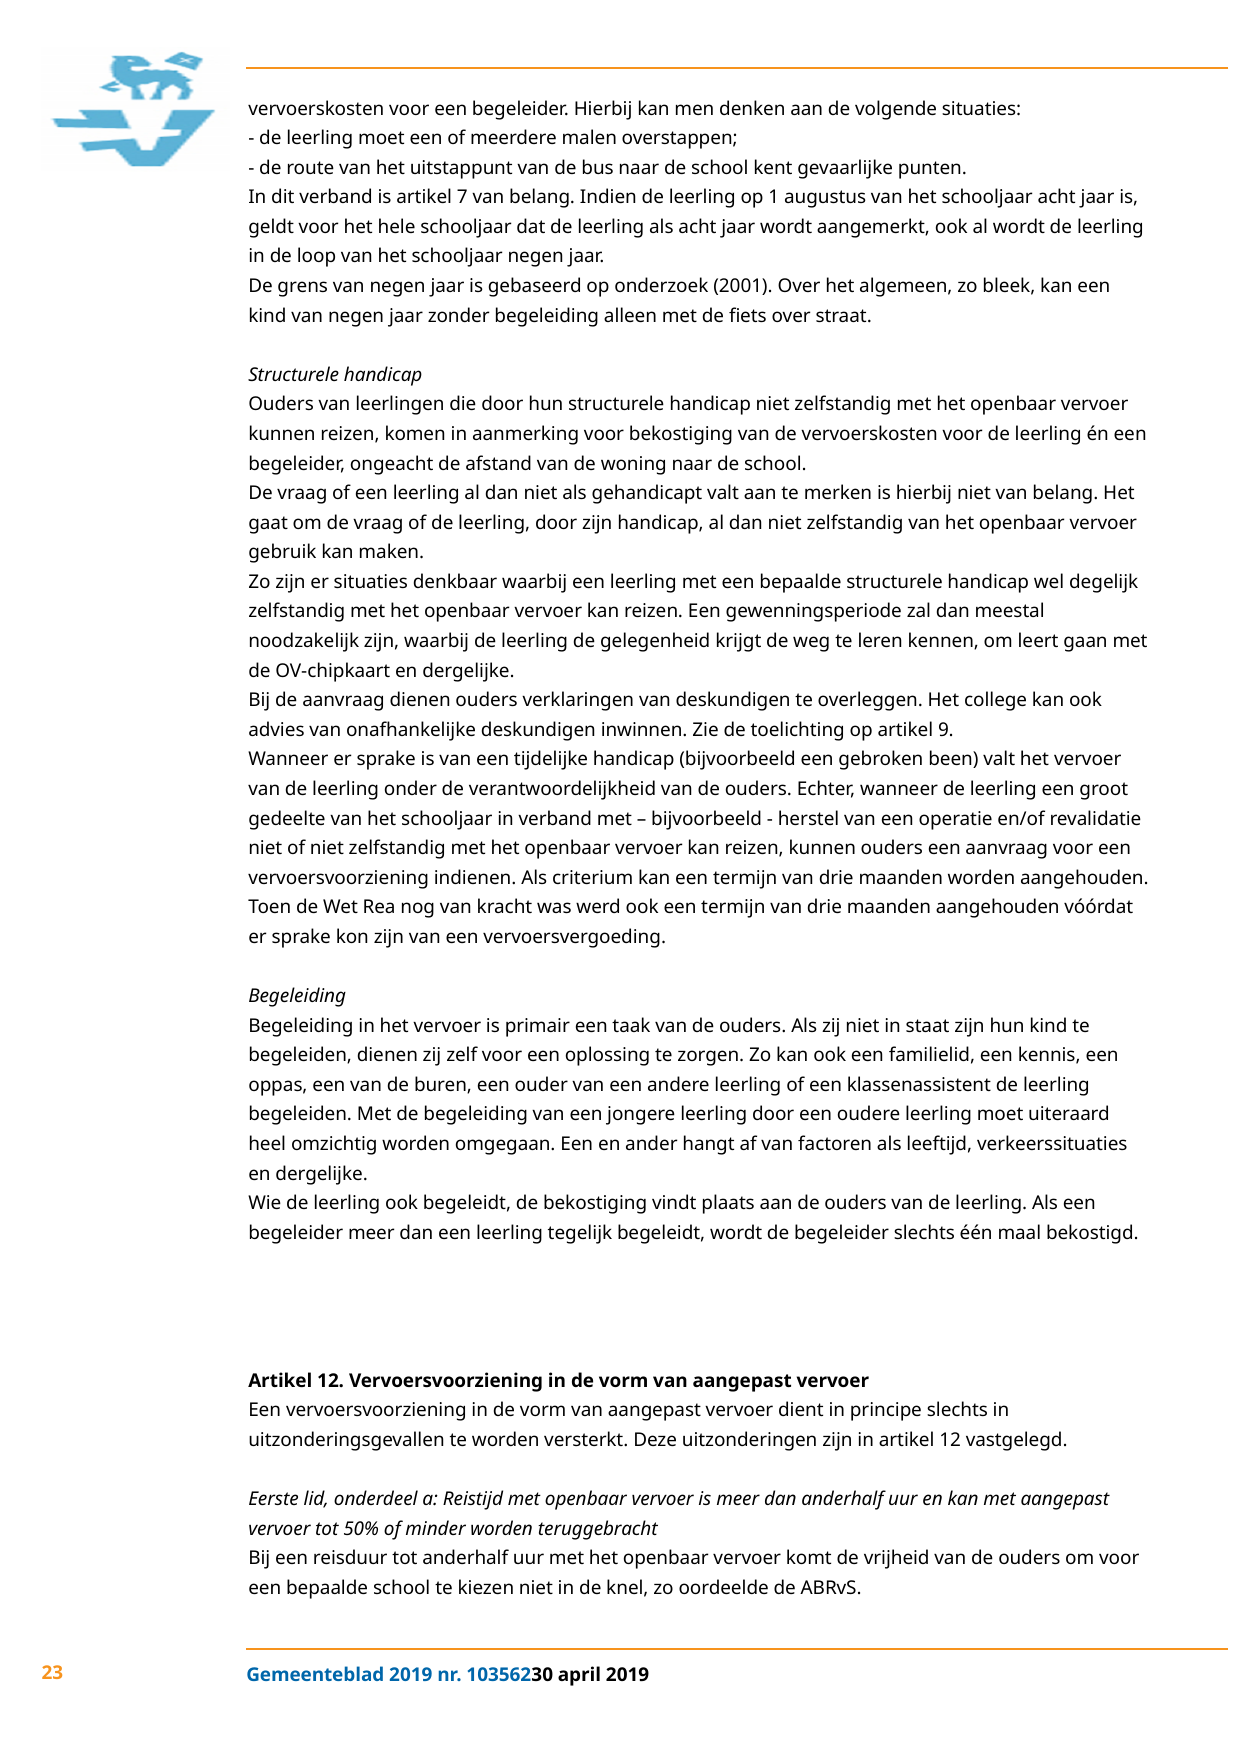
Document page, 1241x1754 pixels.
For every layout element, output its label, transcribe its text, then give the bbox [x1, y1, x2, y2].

text Begeleiding [248, 982, 1152, 1008]
text Eerste lid, onderdeel a: Reistijd met openbaar vervoer is meer dan anderhalf uur en kan met aangepast vervoer tot 50% of minder worden teruggebracht [248, 1485, 1152, 1541]
text De grens van negen jaar is gebaseerd op onderzoek (2001). Over het algemeen, zo bleek, kan een kind van negen jaar zonder begeleiding alleen met de fiets over straat. [248, 272, 1152, 328]
text Zo zijn er situaties denkbaar waarbij een leerling met een bepaalde structurele handicap wel degelijk zelfstandig met het openbaar vervoer kan reizen. Een gewenningsperiode zal dan meestal noodzakelijk zijn, waarbij de leerling de gelegenheid krijgt de weg te leren kennen, om leert gaan met de OV-chipkaart en dergelijke. [248, 568, 1152, 683]
text Bij de aanvraag dienen ouders verklaringen van deskundigen te overleggen. Het college kan ook advies van onafhankelijke deskundigen inwinnen. Zie de toelichting op artikel 9. [248, 686, 1152, 742]
text Structurele handicap [248, 361, 1152, 387]
text - de route van het uitstappunt van de bus naar de school kent gevaarlijke punten. [248, 154, 1152, 180]
picture [41, 47, 231, 172]
text Wie de leerling ook begeleidt, de bekostiging vindt plaats aan de ouders van de leerling. Als een begeleider meer dan een leerling tegelijk begeleidt, wordt de begeleider slechts één maal bekostigd. [248, 1189, 1152, 1245]
text Artikel 12. Vervoersvoorziening in de vorm van aangepast vervoer [248, 1367, 1152, 1393]
text De vraag of een leerling al dan niet als gehandicapt valt aan te merken is hierbij niet van belang. Het gaat om de vraag of de leerling, door zijn handicap, al dan niet zelfstandig van het openbaar vervoer gebruik kan maken. [248, 479, 1152, 564]
text Wanneer er sprake is van een tijdelijke handicap (bijvoorbeeld een gebroken been) valt het vervoer van de leerling onder de verantwoordelijkheid van de ouders. Echter, wanneer de leerling een groot gedeelte van het schooljaar in verband met – bijvoorbeeld - herstel van een operatie en/of revalidatie niet of niet zelfstandig met het openbaar vervoer kan reizen, kunnen ouders een aanvraag voor een vervoersvoorziening indienen. Als criterium kan een termijn van drie maanden worden aangehouden. Toen de Wet Rea nog van kracht was werd ook een termijn van drie maanden aangehouden vóórdat er sprake kon zijn van een vervoersvergoeding. [248, 746, 1152, 949]
text - de leerling moet een of meerdere malen overstappen; [248, 124, 1152, 150]
text Begeleiding in het vervoer is primair een taak van de ouders. Als zij niet in staat zijn hun kind te begeleiden, dienen zij zelf voor een oplossing te zorgen. Zo kan ook een familielid, een kennis, een oppas, een van de buren, een ouder van een andere leerling of een klassenassistent de leerling begeleiden. Met de begeleiding van een jongere leerling door een oudere leerling moet uiteraard heel omzichtig worden omgegaan. Een en ander hangt af van factoren als leeftijd, verkeerssituaties en dergelijke. [248, 1012, 1152, 1186]
text Ouders van leerlingen die door hun structurele handicap niet zelfstandig met het openbaar vervoer kunnen reizen, komen in aanmerking voor bekostiging van de vervoerskosten voor de leerling én een begeleider, ongeacht de afstand van de woning naar de school. [248, 391, 1152, 476]
text Een vervoersvoorziening in de vorm van aangepast vervoer dient in principe slechts in uitzonderingsgevallen te worden versterkt. Deze uitzonderingen zijn in artikel 12 vastgelegd. [248, 1396, 1152, 1452]
text vervoerskosten voor een begeleider. Hierbij kan men denken aan de volgende situaties: [248, 95, 1152, 121]
text Bij een reisduur tot anderhalf uur met het openbaar vervoer komt de vrijheid van de ouders om voor een bepaalde school te kiezen niet in de knel, zo oordeelde de ABRvS. [248, 1544, 1152, 1600]
text In dit verband is artikel 7 van belang. Indien de leerling op 1 augustus van het schooljaar acht jaar is, geldt voor het hele schooljaar dat de leerling als acht jaar wordt aangemerkt, ook al wordt de leerling in de loop van het schooljaar negen jaar. [248, 183, 1152, 268]
